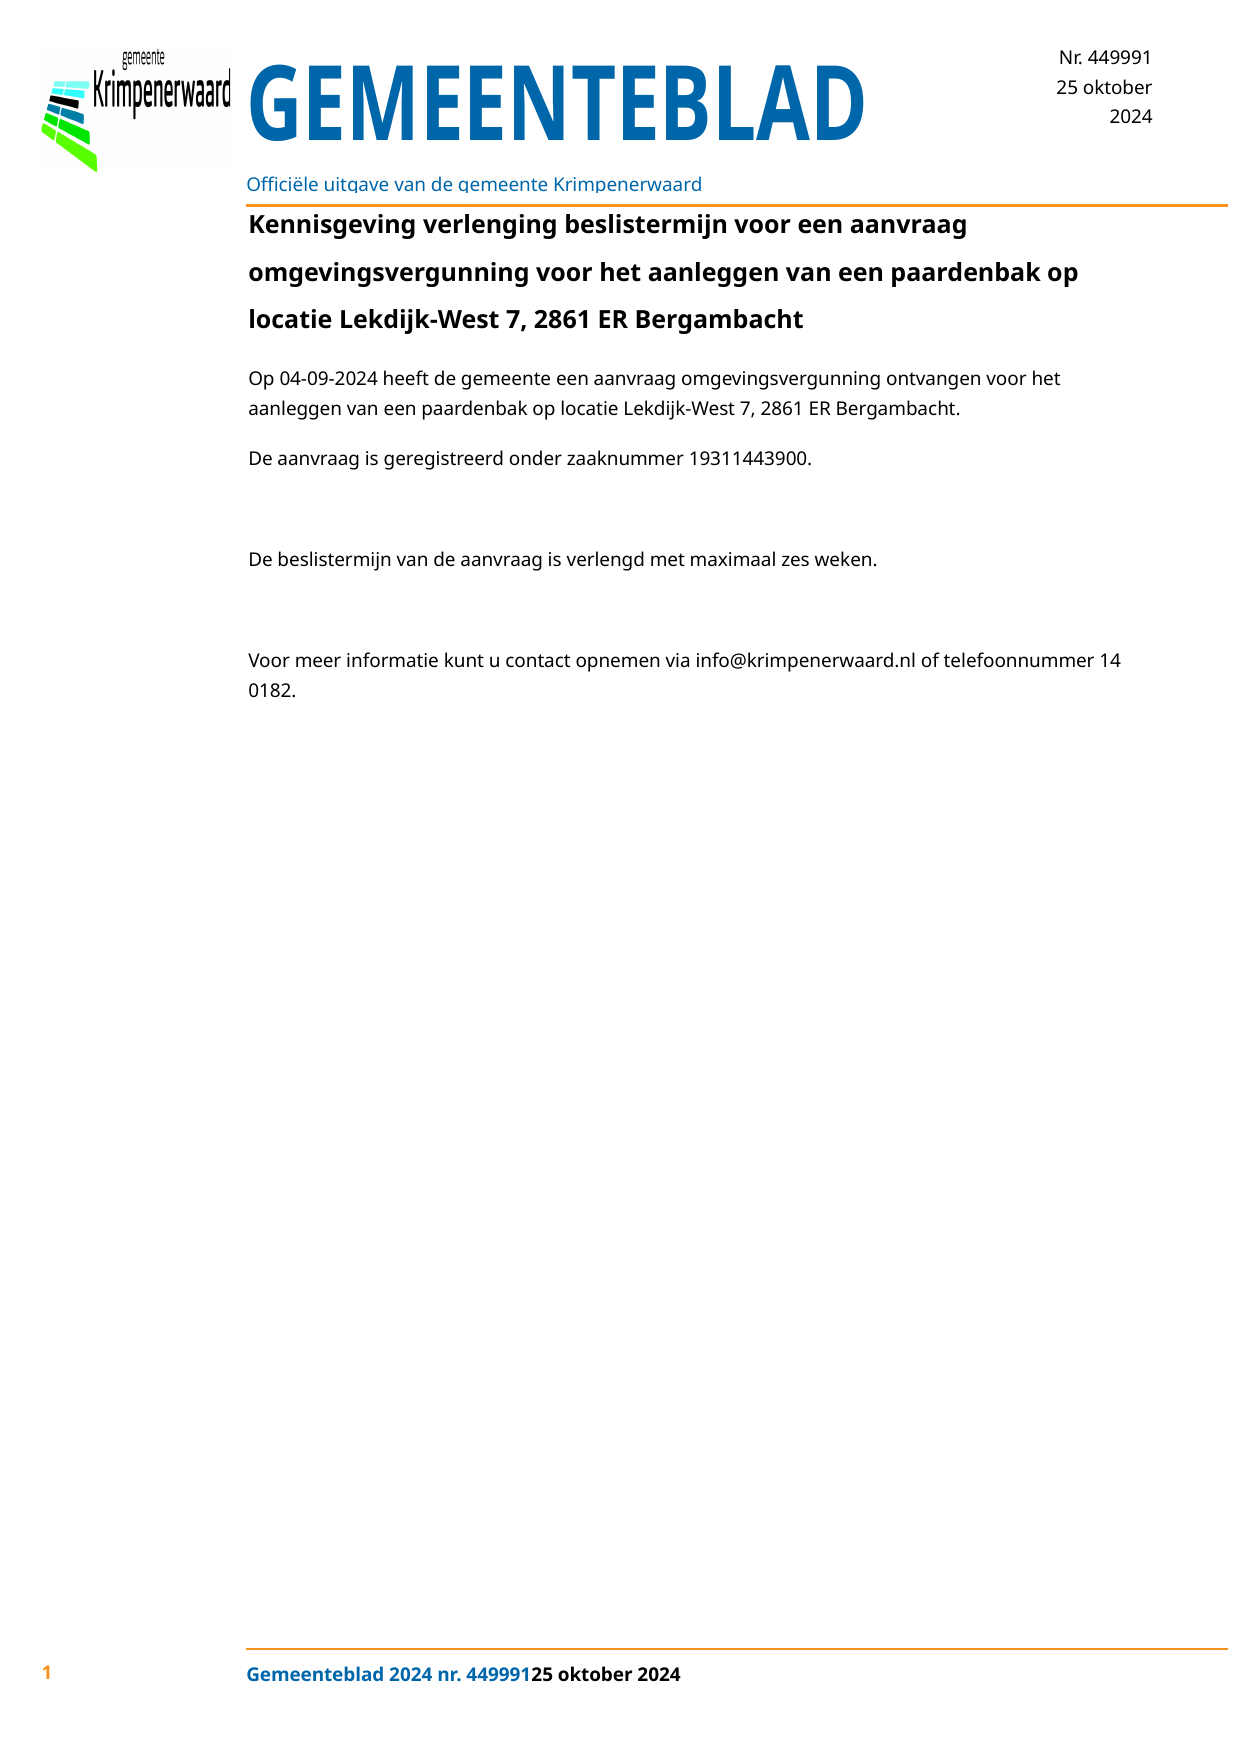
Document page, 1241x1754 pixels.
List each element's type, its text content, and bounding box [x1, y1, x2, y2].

text Op 04-09-2024 heeft de gemeente een aanvraag omgevingsvergunning ontvangen voor het aanleggen van een paardenbak op locatie Lekdijk-West 7, 2861 ER Bergambacht. [248, 366, 1152, 421]
text De aanvraag is geregistreerd onder zaaknummer 19311443900. [248, 446, 1152, 471]
text De beslistermijn van de aanvraag is verlengd met maximaal zes weken. [248, 546, 1152, 572]
text Voor meer informatie kunt u contact opnemen via info@krimpenerwaard.nl of telefoonnummer 14 0182. [248, 647, 1152, 702]
picture [41, 47, 231, 172]
text Kennisgeving verlenging beslistermijn voor een aanvraag omgevingsvergunning voor het aanleggen van een paardenbak op locatie Lekdijk-West 7, 2861 ER Bergambacht [248, 207, 1152, 336]
